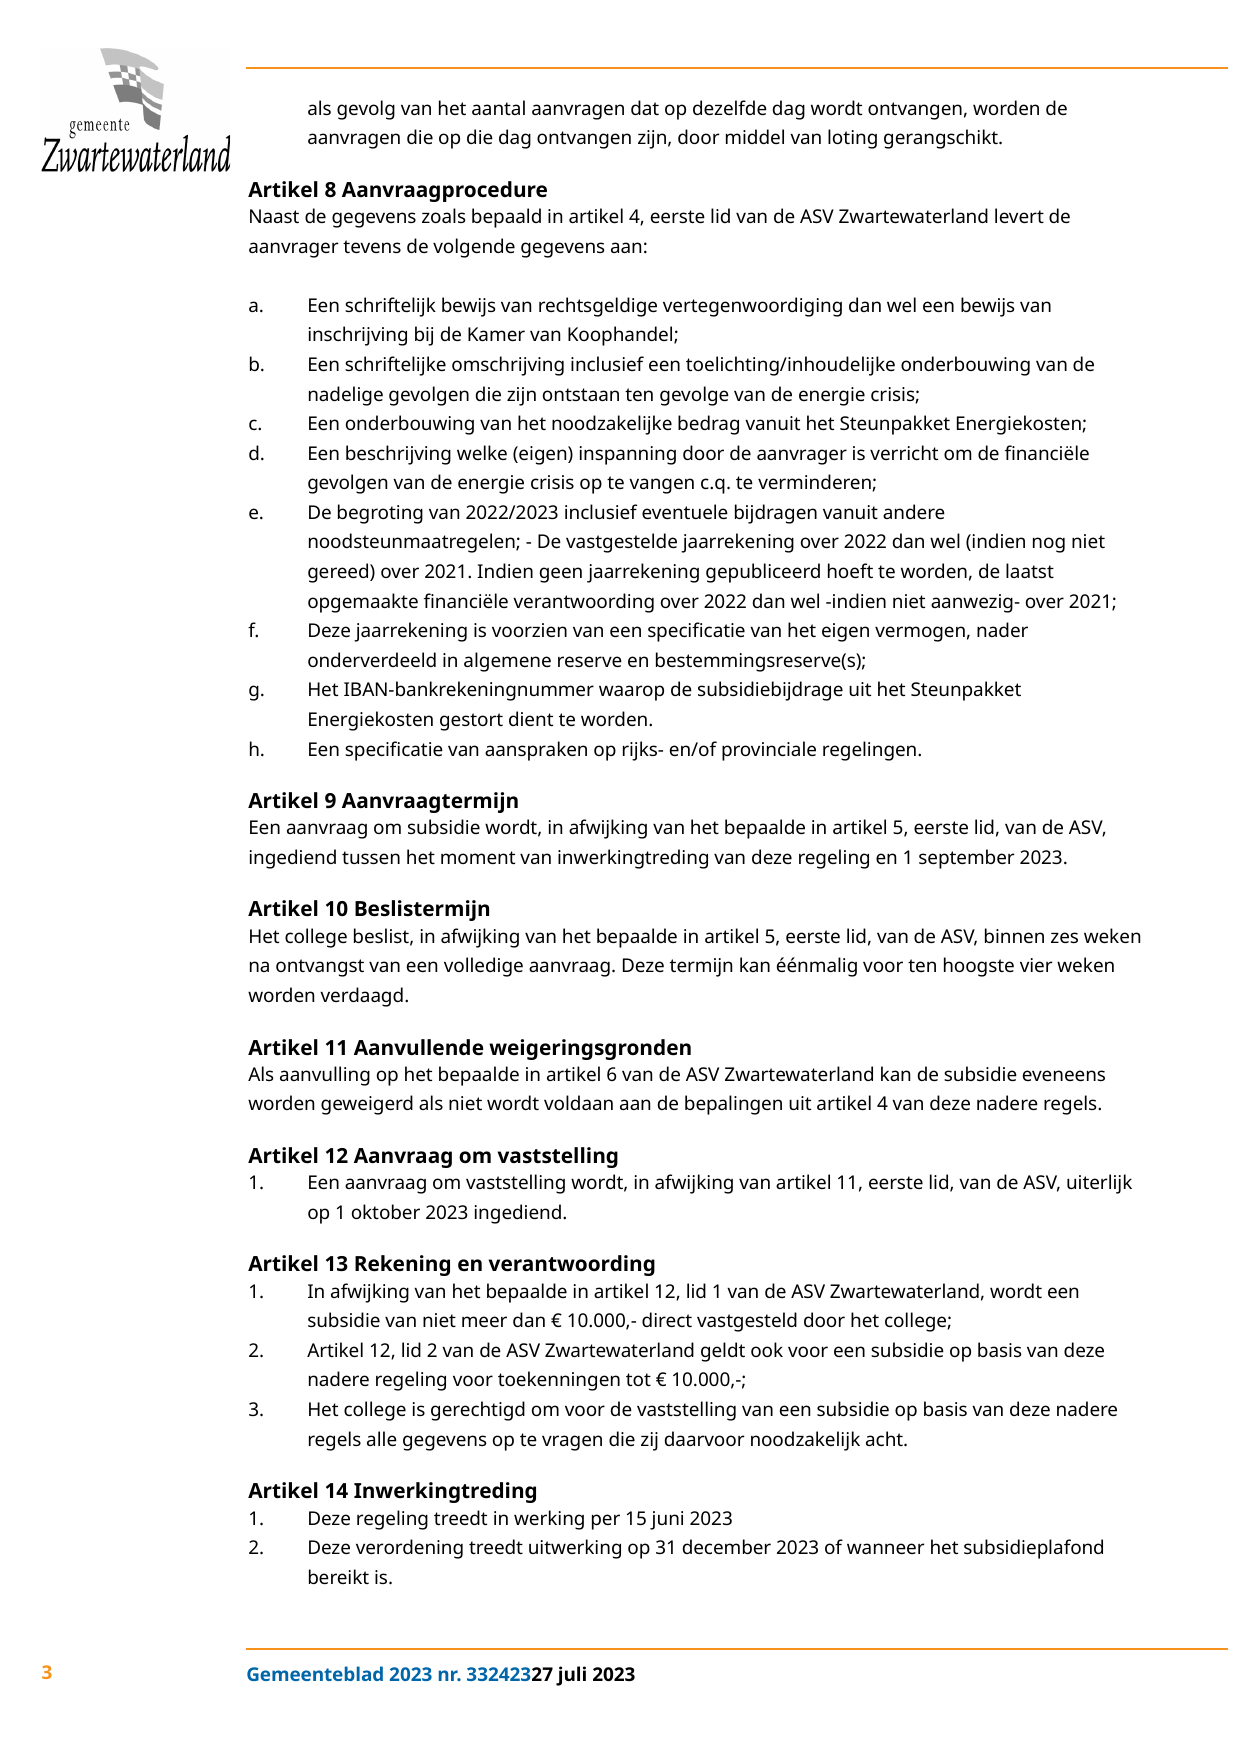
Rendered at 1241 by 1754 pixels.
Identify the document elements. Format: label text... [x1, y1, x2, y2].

list Het college is gerechtigd om voor de vaststelling van een subsidie op basis van deze nadere regels alle gegevens op te vragen die zij daarvoor noodzakelijk acht. [248, 1396, 1152, 1452]
list Deze regeling treedt in werking per 15 juni 2023 [248, 1505, 1152, 1530]
text Artikel 13 Rekening en verantwoording [248, 1249, 1152, 1278]
list Artikel 12, lid 2 van de ASV Zwartewaterland geldt ook voor een subsidie op basis van deze nadere regeling voor toekenningen tot € 10.000,-; [248, 1337, 1152, 1392]
text Het college beslist, in afwijking van het bepaalde in artikel 5, eerste lid, van de ASV, binnen zes weken na ontvangst van een volledige aanvraag. Deze termijn kan éénmalig voor ten hoogste vier weken worden verdaagd. [248, 923, 1152, 1008]
text Artikel 14 Inwerkingtreding [248, 1476, 1152, 1505]
text Artikel 11 Aanvullende weigeringsgronden [248, 1033, 1152, 1061]
text Artikel 10 Beslistermijn [248, 894, 1152, 923]
text Als aanvulling op het bepaalde in artikel 6 van de ASV Zwartewaterland kan de subsidie eveneens worden geweigerd als niet wordt voldaan aan de bepalingen uit artikel 4 van deze nadere regels. [248, 1061, 1152, 1116]
list als gevolg van het aantal aanvragen dat op dezelfde dag wordt ontvangen, worden de aanvragen die op die dag ontvangen zijn, door middel van loting gerangschikt. [248, 95, 1152, 150]
list Een schriftelijke omschrijving inclusief een toelichting/inhoudelijke onderbouwing van de nadelige gevolgen die zijn ontstaan ten gevolge van de energie crisis; [248, 351, 1152, 406]
text Een aanvraag om subsidie wordt, in afwijking van het bepaalde in artikel 5, eerste lid, van de ASV, ingediend tussen het moment van inwerkingtreding van deze regeling en 1 september 2023. [248, 814, 1152, 870]
list Een beschrijving welke (eigen) inspanning door de aanvrager is verricht om de financiële gevolgen van de energie crisis op te vangen c.q. te verminderen; [248, 440, 1152, 495]
list Deze verordening treedt uitwerking op 31 december 2023 of wanneer het subsidieplafond bereikt is. [248, 1534, 1152, 1589]
text Artikel 12 Aanvraag om vaststelling [248, 1141, 1152, 1169]
list Een aanvraag om vaststelling wordt, in afwijking van artikel 11, eerste lid, van de ASV, uiterlijk op 1 oktober 2023 ingediend. [248, 1169, 1152, 1225]
list De begroting van 2022/2023 inclusief eventuele bijdragen vanuit andere noodsteunmaatregelen; - De vastgestelde jaarrekening over 2022 dan wel (indien nog niet gereed) over 2021. Indien geen jaarrekening gepubliceerd hoeft te worden, de laatst opgemaakte financiële verantwoording over 2022 dan wel -indien niet aanwezig- over 2021; [248, 499, 1152, 613]
list Een schriftelijk bewijs van rechtsgeldige vertegenwoordiging dan wel een bewijs van inschrijving bij de Kamer van Koophandel; [248, 292, 1152, 347]
text Artikel 9 Aanvraagtermijn [248, 786, 1152, 814]
text Artikel 8 Aanvraagprocedure [248, 175, 1152, 203]
list Deze jaarrekening is voorzien van een specificatie van het eigen vermogen, nader onderverdeeld in algemene reserve en bestemmingsreserve(s); [248, 617, 1152, 673]
picture [41, 47, 231, 172]
list Het IBAN-bankrekeningnummer waarop de subsidiebijdrage uit het Steunpakket Energiekosten gestort dient te worden. [248, 677, 1152, 732]
list Een specificatie van aanspraken op rijks- en/of provinciale regelingen. [248, 736, 1152, 761]
list In afwijking van het bepaalde in artikel 12, lid 1 van de ASV Zwartewaterland, wordt een subsidie van niet meer dan € 10.000,- direct vastgesteld door het college; [248, 1278, 1152, 1333]
list Een onderbouwing van het noodzakelijke bedrag vanuit het Steunpakket Energiekosten; [248, 410, 1152, 436]
text Naast de gegevens zoals bepaald in artikel 4, eerste lid van de ASV Zwartewaterland levert de aanvrager tevens de volgende gegevens aan: [248, 203, 1152, 258]
